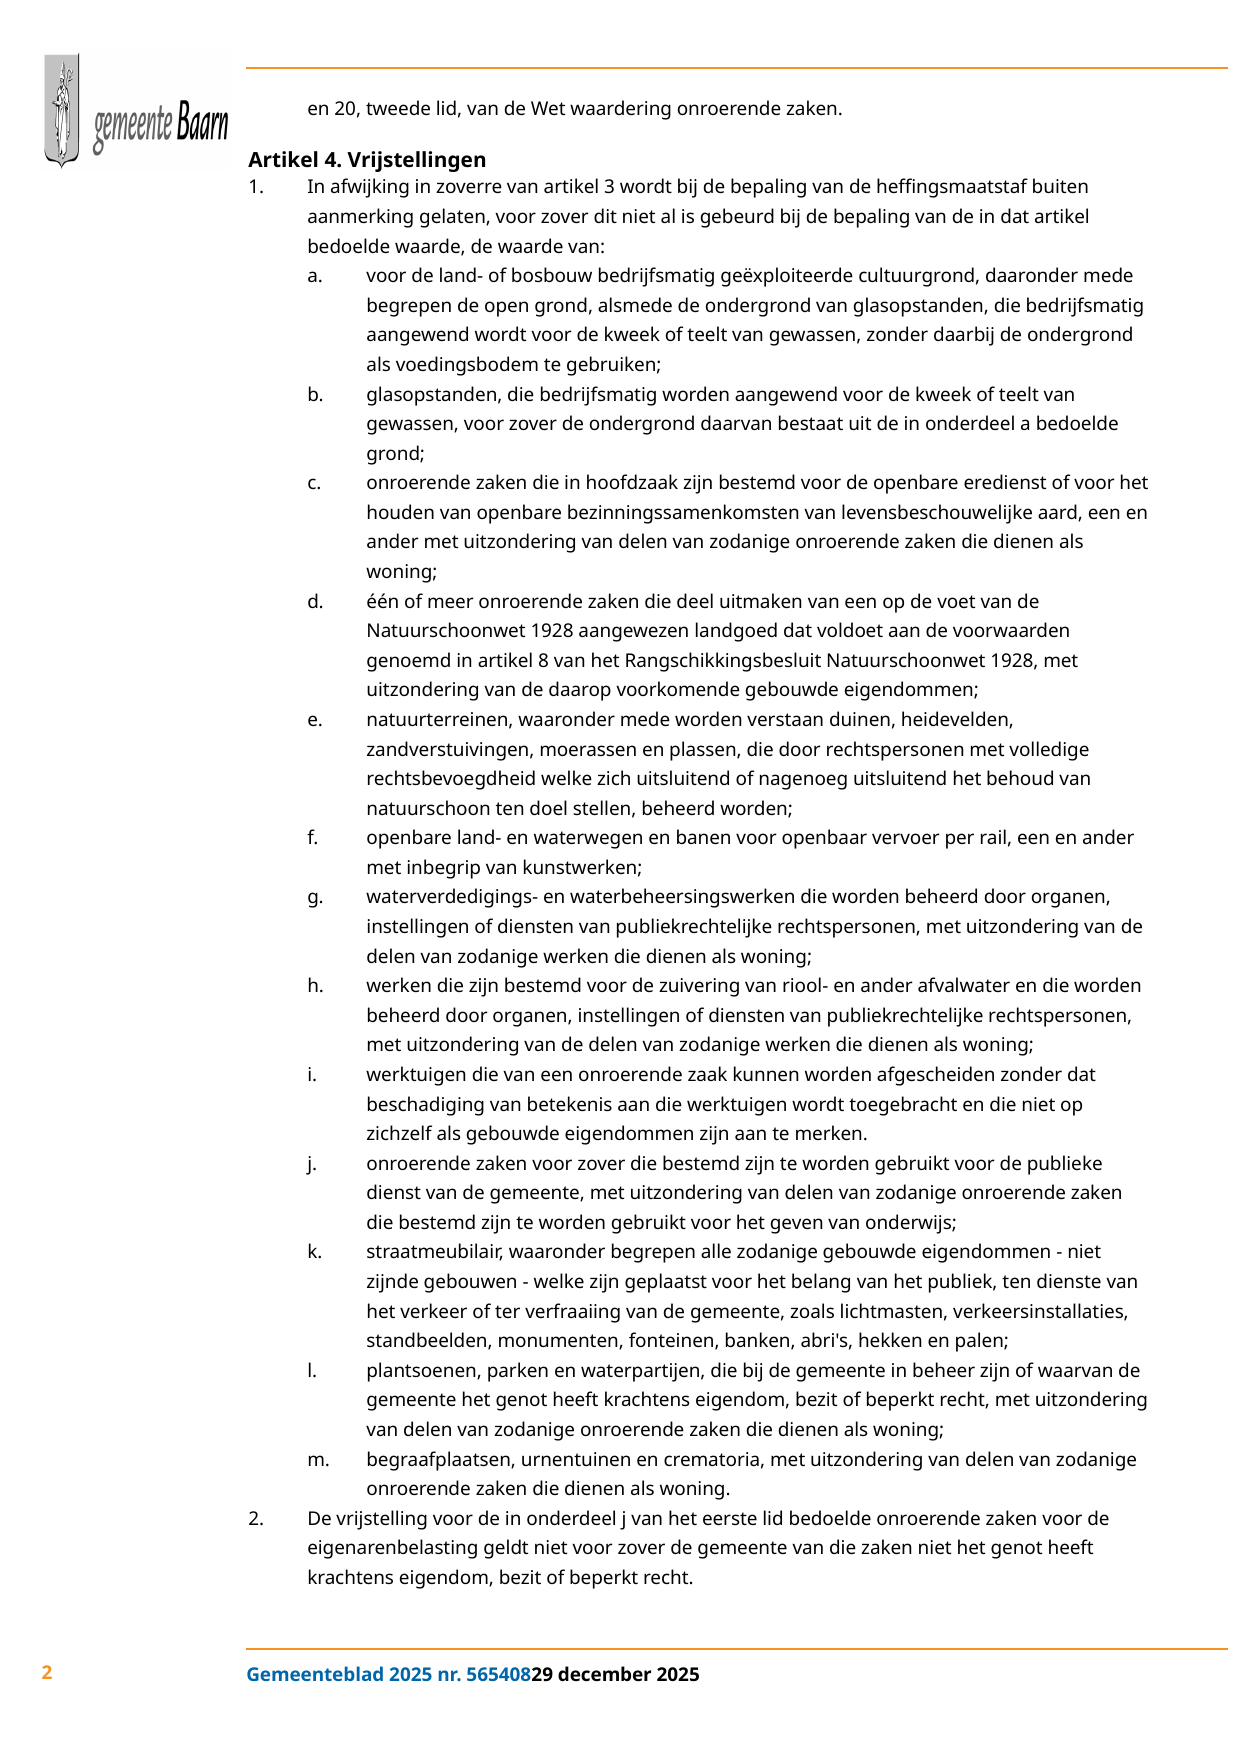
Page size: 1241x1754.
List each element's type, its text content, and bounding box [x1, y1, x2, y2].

list In afwijking in zoverre van artikel 3 wordt bij de bepaling van de heffingsmaatstaf buiten aanmerking gelaten, voor zover dit niet al is gebeurd bij de bepaling van de in dat artikel bedoelde waarde, de waarde van: [248, 174, 1152, 258]
list De vrijstelling voor de in onderdeel j van het eerste lid bedoelde onroerende zaken voor de eigenarenbelasting geldt niet voor zover de gemeente van die zaken niet het genot heeft krachtens eigendom, bezit of beperkt recht. [248, 1505, 1152, 1590]
list één of meer onroerende zaken die deel uitmaken van een op de voet van de Natuurschoonwet 1928 aangewezen landgoed dat voldoet aan de voorwaarden genoemd in artikel 8 van het Rangschikkingsbesluit Natuurschoonwet 1928, met uitzondering van de daarop voorkomende gebouwde eigendommen; [307, 588, 1152, 702]
list werktuigen die van een onroerende zaak kunnen worden afgescheiden zonder dat beschadiging van betekenis aan die werktuigen wordt toegebracht en die niet op zichzelf als gebouwde eigendommen zijn aan te merken. [307, 1061, 1152, 1146]
list en 20, tweede lid, van de Wet waardering onroerende zaken. [248, 95, 1152, 121]
list openbare land- en waterwegen en banen voor openbaar vervoer per rail, een en ander met inbegrip van kunstwerken; [307, 824, 1152, 880]
list natuurterreinen, waaronder mede worden verstaan duinen, heidevelden, zandverstuivingen, moerassen en plassen, die door rechtspersonen met volledige rechtsbevoegdheid welke zich uitsluitend of nagenoeg uitsluitend het behoud van natuurschoon ten doel stellen, beheerd worden; [307, 706, 1152, 821]
list glasopstanden, die bedrijfsmatig worden aangewend voor de kweek of teelt van gewassen, voor zover de ondergrond daarvan bestaat uit de in onderdeel a bedoelde grond; [307, 381, 1152, 466]
list waterverdedigings- en waterbeheersingswerken die worden beheerd door organen, instellingen of diensten van publiekrechtelijke rechtspersonen, met uitzondering van de delen van zodanige werken die dienen als woning; [307, 884, 1152, 968]
list begraafplaatsen, urnentuinen en crematoria, met uitzondering van delen van zodanige onroerende zaken die dienen als woning. [307, 1446, 1152, 1501]
list voor de land- of bosbouw bedrijfsmatig geëxploiteerde cultuurgrond, daaronder mede begrepen de open grond, alsmede de ondergrond van glasopstanden, die bedrijfsmatig aangewend wordt voor de kweek of teelt van gewassen, zonder daarbij de ondergrond als voedingsbodem te gebruiken; [307, 262, 1152, 377]
list onroerende zaken die in hoofdzaak zijn bestemd voor de openbare eredienst of voor het houden van openbare bezinningssamenkomsten van levensbeschouwelijke aard, een en ander met uitzondering van delen van zodanige onroerende zaken die dienen als woning; [307, 469, 1152, 584]
text Artikel 4. Vrijstellingen [248, 145, 1152, 174]
list werken die zijn bestemd voor de zuivering van riool- en ander afvalwater en die worden beheerd door organen, instellingen of diensten van publiekrechtelijke rechtspersonen, met uitzondering van de delen van zodanige werken die dienen als woning; [307, 972, 1152, 1057]
list straatmeubilair, waaronder begrepen alle zodanige gebouwde eigendommen - niet zijnde gebouwen - welke zijn geplaatst voor het belang van het publiek, ten dienste van het verkeer of ter verfraaiing van de gemeente, zoals lichtmasten, verkeersinstallaties, standbeelden, monumenten, fonteinen, banken, abri's, hekken en palen; [307, 1239, 1152, 1353]
list onroerende zaken voor zover die bestemd zijn te worden gebruikt voor de publieke dienst van de gemeente, met uitzondering van delen van zodanige onroerende zaken die bestemd zijn te worden gebruikt voor het geven van onderwijs; [307, 1150, 1152, 1235]
picture [41, 47, 231, 172]
list plantsoenen, parken en waterpartijen, die bij de gemeente in beheer zijn of waarvan de gemeente het genot heeft krachtens eigendom, bezit of beperkt recht, met uitzondering van delen van zodanige onroerende zaken die dienen als woning; [307, 1357, 1152, 1442]
